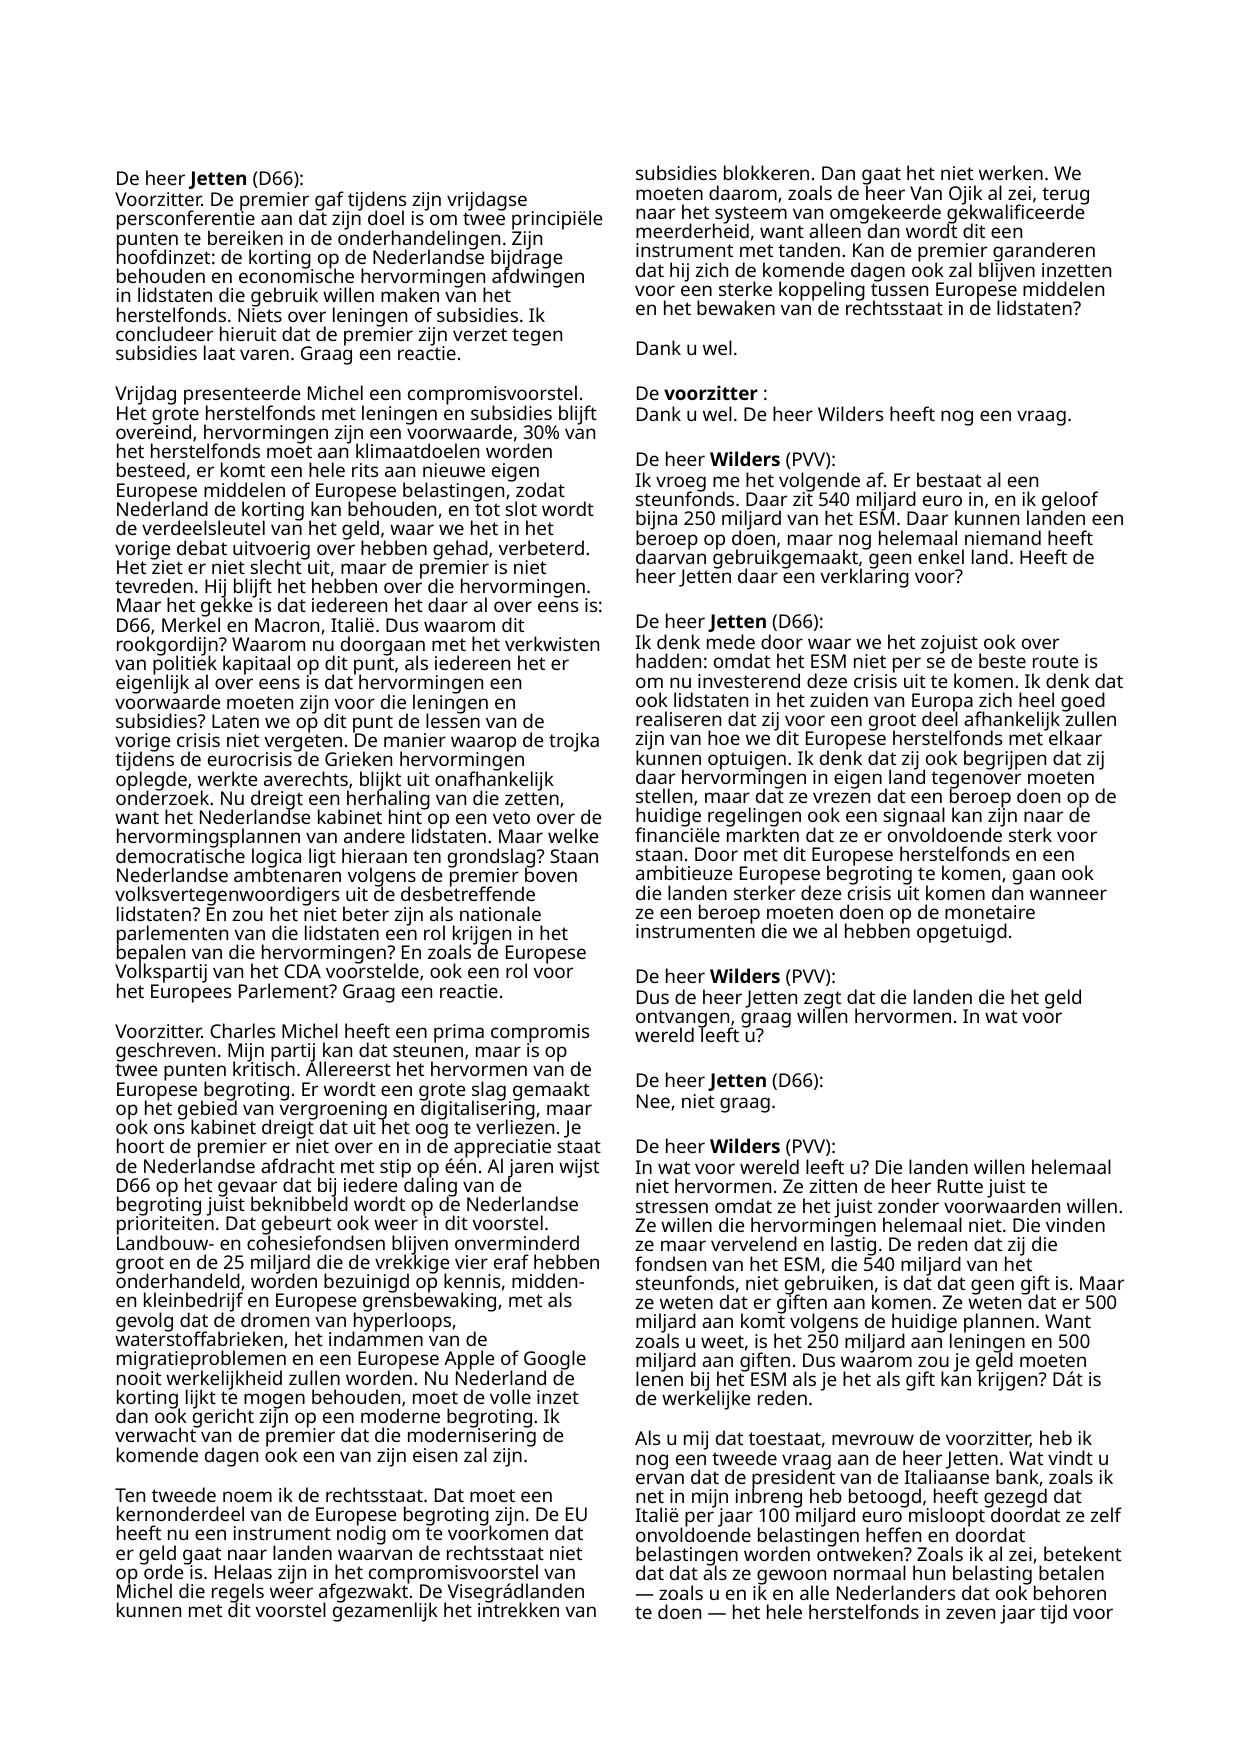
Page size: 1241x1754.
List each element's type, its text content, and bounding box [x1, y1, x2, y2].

text Dank u wel. De heer Wilders heeft nog een vraag. [635, 406, 1125, 425]
text Voorzitter. De premier gaf tijdens zijn vrijdagse persconferentie aan dat zijn doel is om twee principiële punten te bereiken in de onderhandelingen. Zijn hoofdinzet: de korting op de Nederlandse bijdrage behouden en economische hervormingen afdwingen in lidstaten die gebruik willen maken van het herstelfonds. Niets over leningen of subsidies. Ik concludeer hieruit dat de premier zijn verzet tegen subsidies laat varen. Graag een reactie. [115, 191, 605, 364]
text Vrijdag presenteerde Michel een compromisvoorstel. Het grote herstelfonds met leningen en subsidies blijft overeind, hervormingen zijn een voorwaarde, 30% van het herstelfonds moet aan klimaatdoelen worden besteed, er komt een hele rits aan nieuwe eigen Europese middelen of Europese belastingen, zodat Nederland de korting kan behouden, en tot slot wordt de verdeelsleutel van het geld, waar we het in het vorige debat uitvoerig over hebben gehad, verbeterd. Het ziet er niet slecht uit, maar de premier is niet tevreden. Hij blijft het hebben over die hervormingen. Maar het gekke is dat iedereen het daar al over eens is: D66, Merkel en Macron, Italië. Dus waarom dit rookgordijn? Waarom nu doorgaan met het verkwisten van politiek kapitaal op dit punt, als iedereen het er eigenlijk al over eens is dat hervormingen een voorwaarde moeten zijn voor die leningen en subsidies? Laten we op dit punt de lessen van de vorige crisis niet vergeten. De manier waarop de trojka tijdens de eurocrisis de Grieken hervormingen oplegde, werkte averechts, blijkt uit onafhankelijk onderzoek. Nu dreigt een herhaling van die zetten, want het Nederlandse kabinet hint op een veto over de hervormingsplannen van andere lidstaten. Maar welke democratische logica ligt hieraan ten grondslag? Staan Nederlandse ambtenaren volgens de premier boven volksvertegenwoordigers uit de desbetreffende lidstaten? En zou het niet beter zijn als nationale parlementen van die lidstaten een rol krijgen in het bepalen van die hervormingen? En zoals de Europese Volkspartij van het CDA voorstelde, ook een rol voor het Europees Parlement? Graag een reactie. [115, 385, 605, 1002]
text De heer Wilders (PVV): [635, 963, 1125, 989]
text Ik vroeg me het volgende af. Er bestaat al een steunfonds. Daar zit 540 miljard euro in, en ik geloof bijna 250 miljard van het ESM. Daar kunnen landen een beroep op doen, maar nog helemaal niemand heeft daarvan gebruikgemaakt, geen enkel land. Heeft de heer Jetten daar een verklaring voor? [635, 472, 1125, 587]
text Ik denk mede door waar we het zojuist ook over hadden: omdat het ESM niet per se de beste route is om nu investerend deze crisis uit te komen. Ik denk dat ook lidstaten in het zuiden van Europa zich heel goed realiseren dat zij voor een groot deel afhankelijk zullen zijn van hoe we dit Europese herstelfonds met elkaar kunnen optuigen. Ik denk dat zij ook begrijpen dat zij daar hervormingen in eigen land tegenover moeten stellen, maar dat ze vrezen dat een beroep doen op de huidige regelingen ook een signaal kan zijn naar de financiële markten dat ze er onvoldoende sterk voor staan. Door met dit Europese herstelfonds en een ambitieuze Europese begroting te komen, gaan ook die landen sterker deze crisis uit komen dan wanneer ze een beroep moeten doen op de monetaire instrumenten die we al hebben opgetuigd. [635, 634, 1125, 942]
text Dus de heer Jetten zegt dat die landen die het geld ontvangen, graag willen hervormen. In wat voor wereld leeft u? [635, 989, 1125, 1047]
text subsidies blokkeren. Dan gaat het niet werken. We moeten daarom, zoals de heer Van Ojik al zei, terug naar het systeem van omgekeerde gekwalificeerde meerderheid, want alleen dan wordt dit een instrument met tanden. Kan de premier garanderen dat hij zich de komende dagen ook zal blijven inzetten voor een sterke koppeling tussen Europese middelen en het bewaken van de rechtsstaat in de lidstaten? [635, 165, 1125, 319]
text Voorzitter. Charles Michel heeft een prima compromis geschreven. Mijn partij kan dat steunen, maar is op twee punten kritisch. Allereerst het hervormen van de Europese begroting. Er wordt een grote slag gemaakt op het gebied van vergroening en digitalisering, maar ook ons kabinet dreigt dat uit het oog te verliezen. Je hoort de premier er niet over en in de appreciatie staat de Nederlandse afdracht met stip op één. Al jaren wijst D66 op het gevaar dat bij iedere daling van de begroting juist beknibbeld wordt op de Nederlandse prioriteiten. Dat gebeurt ook weer in dit voorstel. Landbouw- en cohesiefondsen blijven onverminderd groot en de 25 miljard die de vrekkige vier eraf hebben onderhandeld, worden bezuinigd op kennis, midden- en kleinbedrijf en Europese grensbewaking, met als gevolg dat de dromen van hyperloops, waterstoffabrieken, het indammen van de migratieproblemen en een Europese Apple of Google nooit werkelijkheid zullen worden. Nu Nederland de korting lijkt te mogen behouden, moet de volle inzet dan ook gericht zijn op een moderne begroting. Ik verwacht van de premier dat die modernisering de komende dagen ook een van zijn eisen zal zijn. [115, 1023, 605, 1466]
text De voorzitter : [635, 380, 1125, 406]
text In wat voor wereld leeft u? Die landen willen helemaal niet hervormen. Ze zitten de heer Rutte juist te stressen omdat ze het juist zonder voorwaarden willen. Ze willen die hervormingen helemaal niet. Die vinden ze maar vervelend en lastig. De reden dat zij die fondsen van het ESM, die 540 miljard van het steunfonds, niet gebruiken, is dat dat geen gift is. Maar ze weten dat er giften aan komen. Ze weten dat er 500 miljard aan komt volgens de huidige plannen. Want zoals u weet, is het 250 miljard aan leningen en 500 miljard aan giften. Dus waarom zou je geld moeten lenen bij het ESM als je het als gift kan krijgen? Dát is de werkelijke reden. [635, 1159, 1125, 1410]
text De heer Jetten (D66): [635, 1068, 1125, 1093]
text De heer Wilders (PVV): [635, 1133, 1125, 1159]
text De heer Jetten (D66): [115, 165, 605, 191]
text Als u mij dat toestaat, mevrouw de voorzitter, heb ik nog een tweede vraag aan de heer Jetten. Wat vindt u ervan dat de president van de Italiaanse bank, zoals ik net in mijn inbreng heb betoogd, heeft gezegd dat Italië per jaar 100 miljard euro misloopt doordat ze zelf onvoldoende belastingen heffen en doordat belastingen worden ontweken? Zoals ik al zei, betekent dat dat als ze gewoon normaal hun belasting betalen — zoals u en ik en alle Nederlanders dat ook behoren te doen — het hele herstelfonds in zeven jaar tijd voor [635, 1430, 1125, 1623]
text Ten tweede noem ik de rechtsstaat. Dat moet een kernonderdeel van de Europese begroting zijn. De EU heeft nu een instrument nodig om te voorkomen dat er geld gaat naar landen waarvan de rechtsstaat niet op orde is. Helaas zijn in het compromisvoorstel van Michel die regels weer afgezwakt. De Visegrádlanden kunnen met dit voorstel gezamenlijk het intrekken van [115, 1487, 605, 1622]
text De heer Jetten (D66): [635, 608, 1125, 634]
text De heer Wilders (PVV): [635, 446, 1125, 472]
text Dank u wel. [635, 340, 1125, 359]
text Nee, niet graag. [635, 1093, 1125, 1113]
